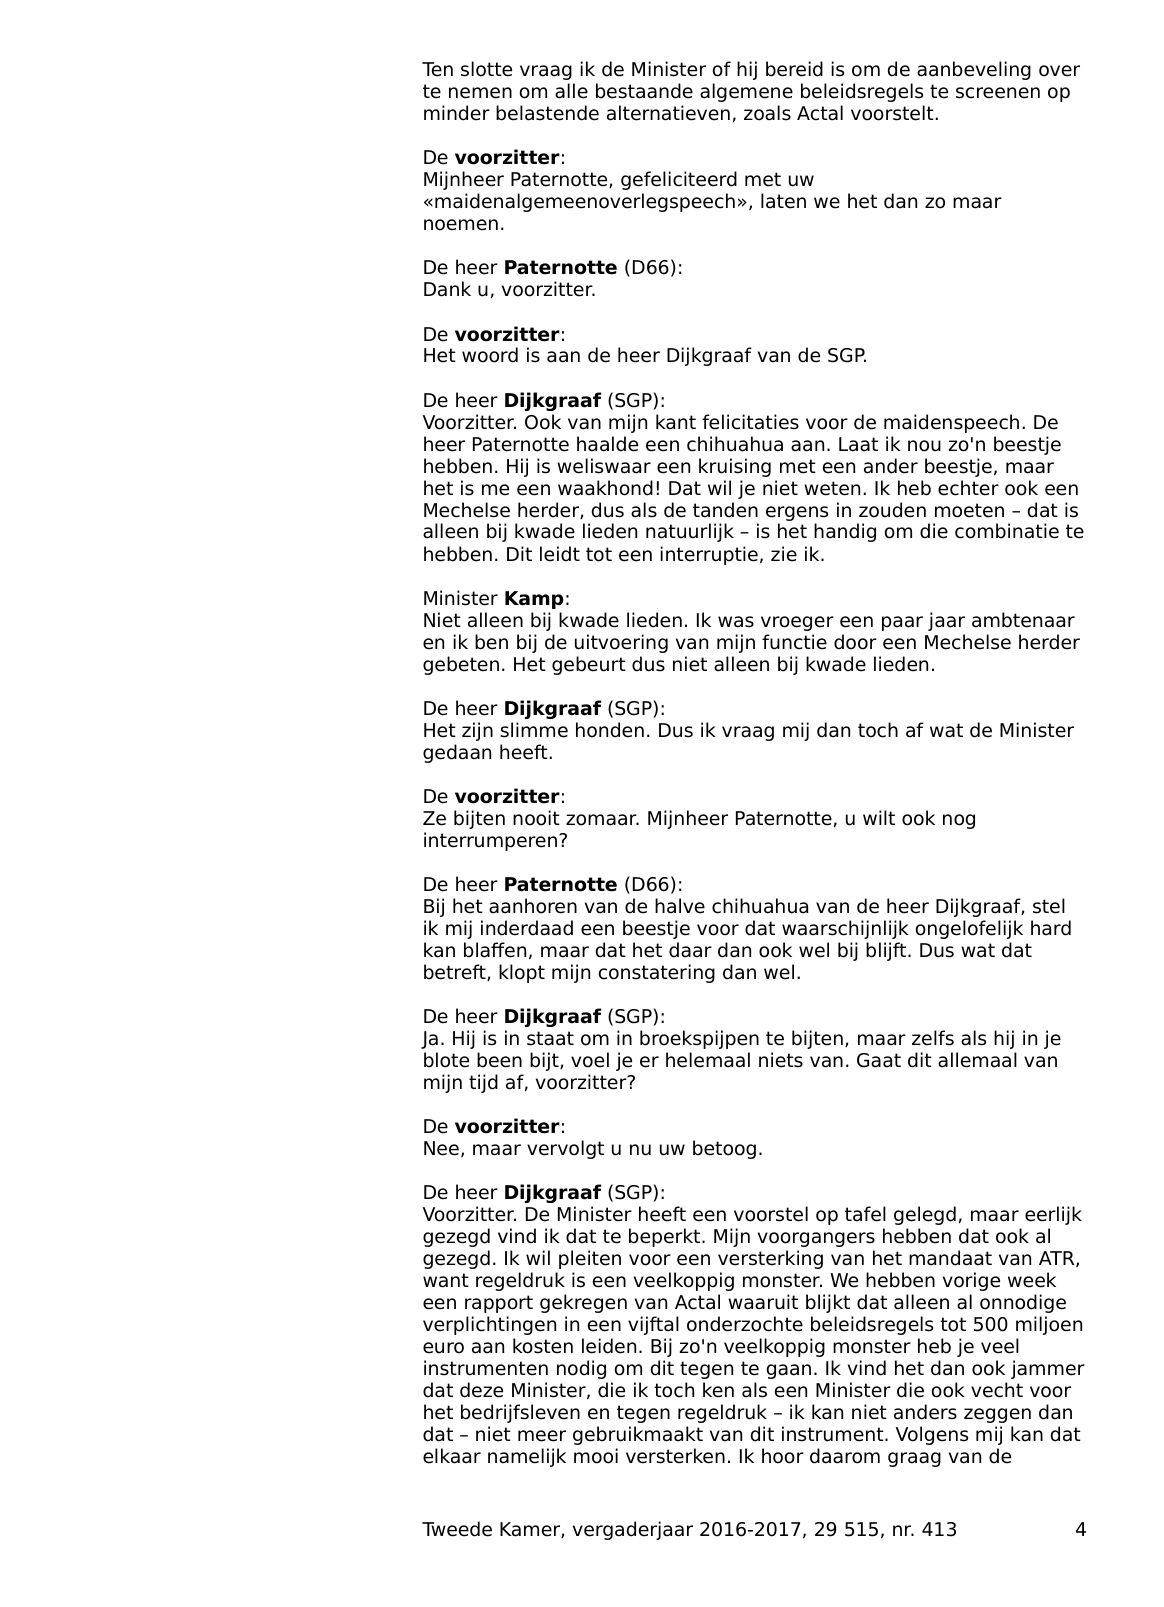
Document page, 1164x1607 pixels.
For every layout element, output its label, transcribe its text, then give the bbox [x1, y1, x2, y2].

text De voorzitter: [422, 323, 1087, 345]
text Bij het aanhoren van de halve chihuahua van de heer Dijkgraaf, stel ik mij inderdaad een beestje voor dat waarschijnlijk ongelofelijk hard kan blaffen, maar dat het daar dan ook wel bij blijft. Dus wat dat betreft, klopt mijn constatering dan wel. [422, 896, 1087, 984]
text Niet alleen bij kwade lieden. Ik was vroeger een paar jaar ambtenaar en ik ben bij de uitvoering van mijn functie door een Mechelse herder gebeten. Het gebeurt dus niet alleen bij kwade lieden. [422, 609, 1087, 676]
text Voorzitter. Ook van mijn kant felicitaties voor de maidenspeech. De heer Paternotte haalde een chihuahua aan. Laat ik nou zo'n beestje hebben. Hij is weliswaar een kruising met een ander beestje, maar het is me een waakhond! Dat wil je niet weten. Ik heb echter ook een Mechelse herder, dus als de tanden ergens in zouden moeten – dat is alleen bij kwade lieden natuurlijk – is het handig om die combinatie te hebben. Dit leidt tot een interruptie, zie ik. [422, 412, 1087, 565]
text De voorzitter: [422, 786, 1087, 808]
text Dank u, voorzitter. [422, 279, 1087, 301]
text Ten slotte vraag ik de Minister of hij bereid is om de aanbeveling over te nemen om alle bestaande algemene beleidsregels te screenen op minder belastende alternatieven, zoals Actal voorstelt. [422, 59, 1087, 125]
text Ze bijten nooit zomaar. Mijnheer Paternotte, u wilt ook nog interrumperen? [422, 808, 1087, 852]
text De voorzitter: [422, 147, 1087, 169]
text Voorzitter. De Minister heeft een voorstel op tafel gelegd, maar eerlijk gezegd vind ik dat te beperkt. Mijn voorgangers hebben dat ook al gezegd. Ik wil pleiten voor een versterking van het mandaat van ATR, want regeldruk is een veelkoppig monster. We hebben vorige week een rapport gekregen van Actal waaruit blijkt dat alleen al onnodige verplichtingen in een vijftal onderzochte beleidsregels tot 500 miljoen euro aan kosten leiden. Bij zo'n veelkoppig monster heb je veel instrumenten nodig om dit tegen te gaan. Ik vind het dan ook jammer dat deze Minister, die ik toch ken als een Minister die ook vecht voor het bedrijfsleven en tegen regeldruk – ik kan niet anders zeggen dan dat – niet meer gebruikmaakt van dit instrument. Volgens mij kan dat elkaar namelijk mooi versterken. Ik hoor daarom graag van de [422, 1204, 1087, 1468]
text Minister Kamp: [422, 588, 1087, 609]
text Ja. Hij is in staat om in broekspijpen te bijten, maar zelfs als hij in je blote been bijt, voel je er helemaal niets van. Gaat dit allemaal van mijn tijd af, voorzitter? [422, 1028, 1087, 1094]
text Mijnheer Paternotte, gefeliciteerd met uw «maidenalgemeenoverlegspeech», laten we het dan zo maar noemen. [422, 169, 1087, 235]
text De heer Dijkgraaf (SGP): [422, 1182, 1087, 1204]
text De heer Paternotte (D66): [422, 257, 1087, 279]
text Het zijn slimme honden. Dus ik vraag mij dan toch af wat de Minister gedaan heeft. [422, 720, 1087, 764]
text De heer Paternotte (D66): [422, 874, 1087, 896]
text De heer Dijkgraaf (SGP): [422, 698, 1087, 720]
text De voorzitter: [422, 1116, 1087, 1138]
text De heer Dijkgraaf (SGP): [422, 1006, 1087, 1028]
text De heer Dijkgraaf (SGP): [422, 389, 1087, 412]
text Het woord is aan de heer Dijkgraaf van de SGP. [422, 345, 1087, 367]
text Nee, maar vervolgt u nu uw betoog. [422, 1138, 1087, 1160]
